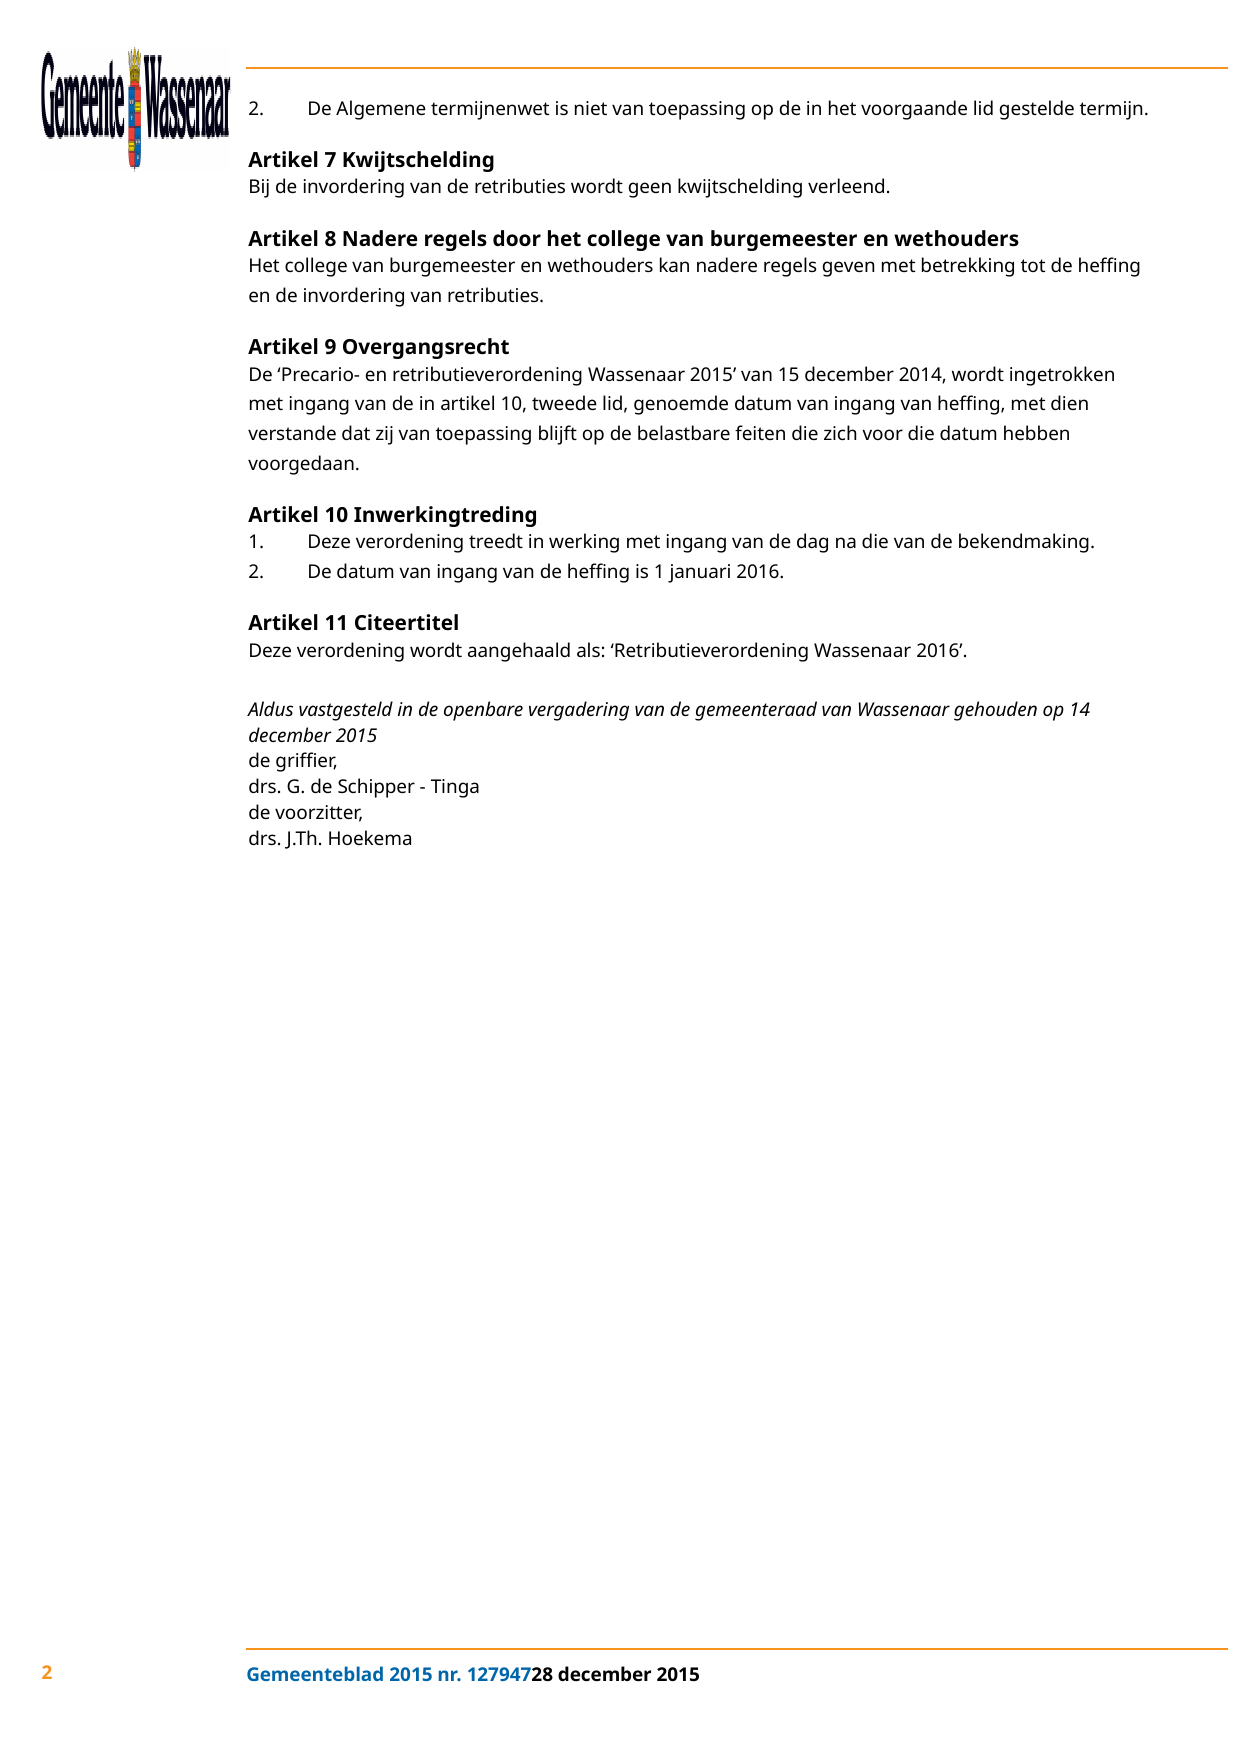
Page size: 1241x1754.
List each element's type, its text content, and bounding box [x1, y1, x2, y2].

list Deze verordening treedt in werking met ingang van de dag na die van de bekendmaking. [248, 528, 1152, 554]
text de voorzitter, [248, 799, 1152, 825]
text Artikel 7 Kwijtschelding [248, 145, 1152, 174]
text Het college van burgemeester en wethouders kan nadere regels geven met betrekking tot de heffing en de invordering van retributies. [248, 252, 1152, 308]
text drs. J.Th. Hoekema [248, 825, 1152, 851]
text drs. G. de Schipper - Tinga [248, 773, 1152, 799]
text Deze verordening wordt aangehaald als: ‘Retributieverordening Wassenaar 2016’. [248, 637, 1152, 663]
text Aldus vastgesteld in de openbare vergadering van de gemeenteraad van Wassenaar gehouden op 14 december 2015 [248, 696, 1152, 748]
text Artikel 11 Citeertitel [248, 608, 1152, 637]
picture [41, 47, 231, 172]
text Bij de invordering van de retributies wordt geen kwijtschelding verleend. [248, 174, 1152, 199]
list De Algemene termijnenwet is niet van toepassing op de in het voorgaande lid gestelde termijn. [248, 95, 1152, 121]
text Artikel 10 Inwerkingtreding [248, 500, 1152, 528]
text De ‘Precario- en retributieverordening Wassenaar 2015’ van 15 december 2014, wordt ingetrokken met ingang van de in artikel 10, tweede lid, genoemde datum van ingang van heffing, met dien verstande dat zij van toepassing blijft op de belastbare feiten die zich voor die datum hebben voorgedaan. [248, 361, 1152, 475]
text Artikel 9 Overgangsrecht [248, 332, 1152, 361]
text de griffier, [248, 748, 1152, 773]
text Artikel 8 Nadere regels door het college van burgemeester en wethouders [248, 224, 1152, 252]
list De datum van ingang van de heffing is 1 januari 2016. [248, 558, 1152, 584]
